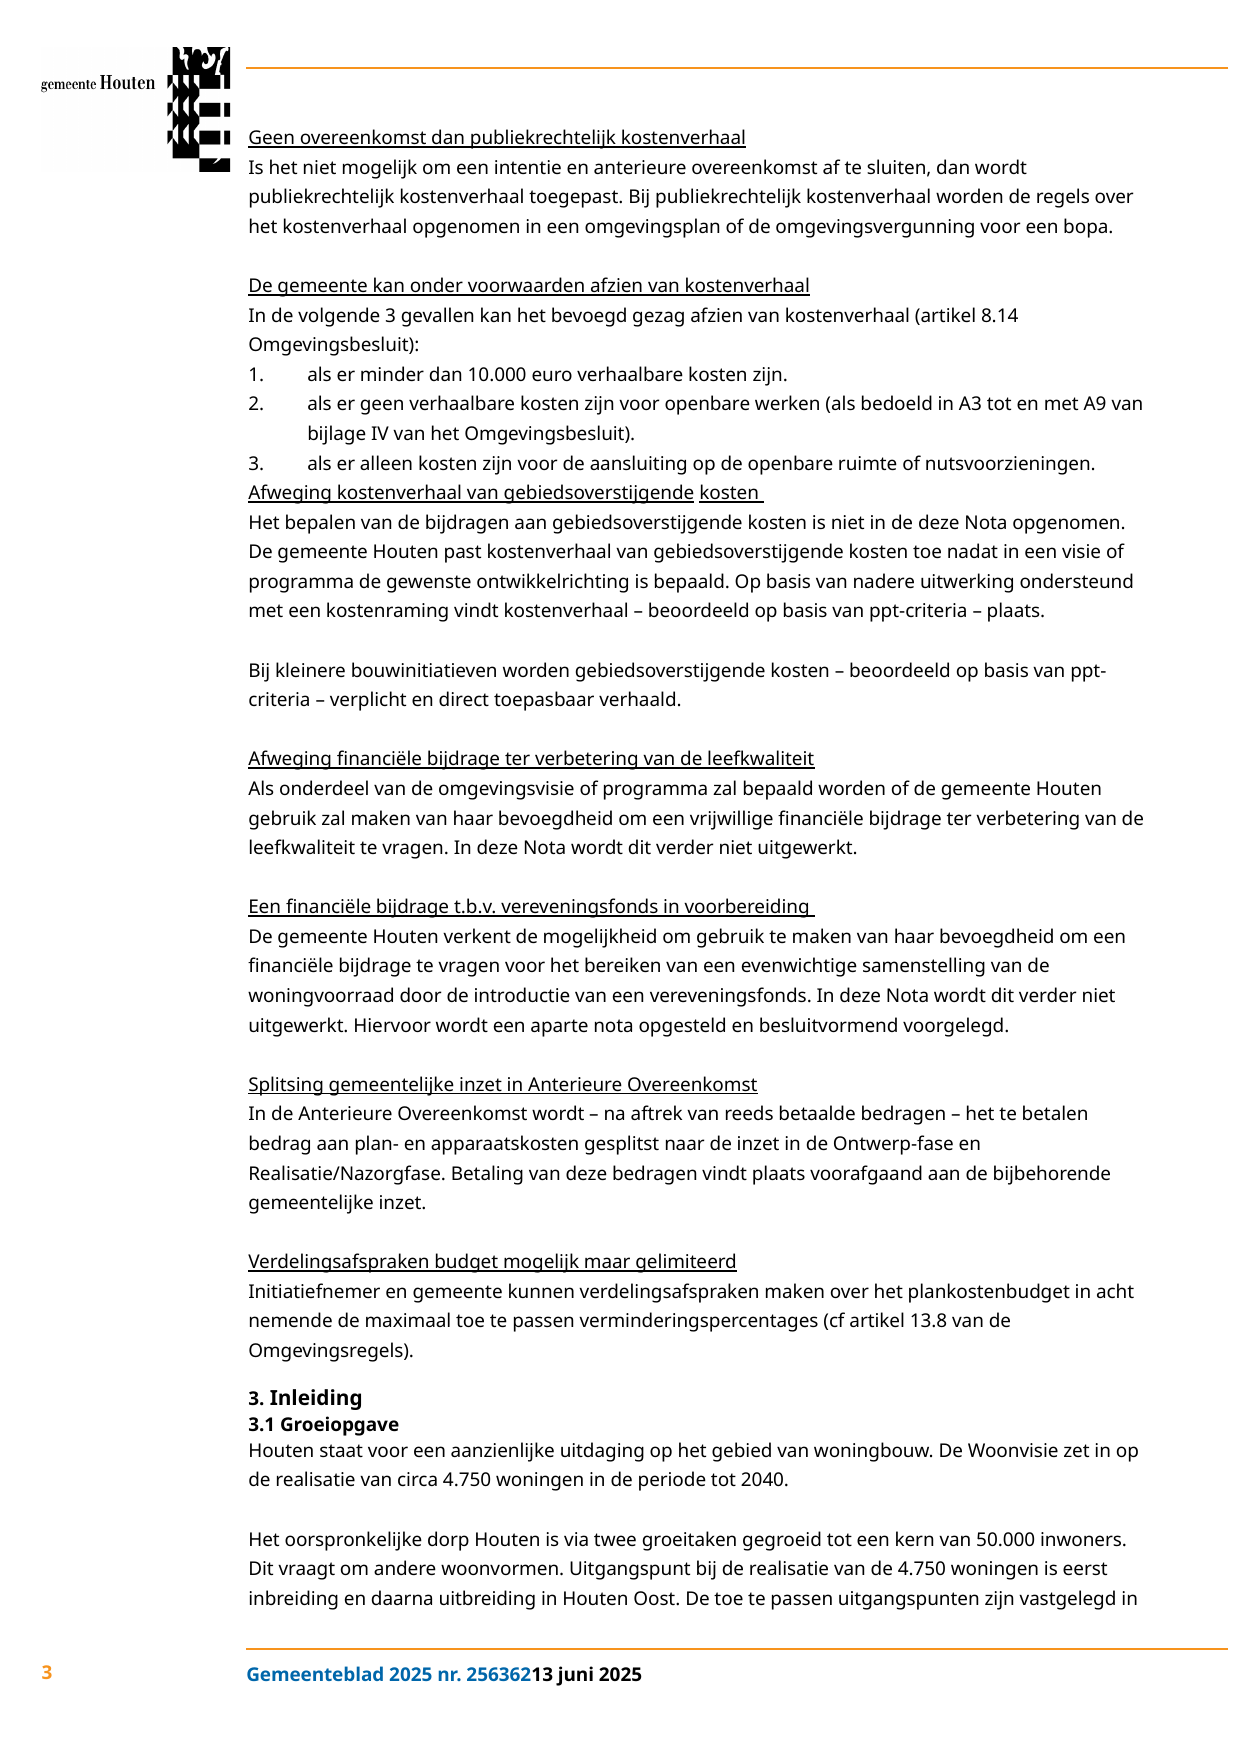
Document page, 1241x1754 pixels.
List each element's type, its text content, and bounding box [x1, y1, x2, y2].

text 3. Inleiding [248, 1383, 1152, 1411]
text Het bepalen van de bijdragen aan gebiedsoverstijgende kosten is niet in de deze Nota opgenomen. De gemeente Houten past kostenverhaal van gebiedsoverstijgende kosten toe nadat in een visie of programma de gewenste ontwikkelrichting is bepaald. Op basis van nadere uitwerking ondersteund met een kostenraming vindt kostenverhaal – beoordeeld op basis van ppt-criteria – plaats. [248, 509, 1152, 623]
text Houten staat voor een aanzienlijke uitdaging op het gebied van woningbouw. De Woonvisie zet in op de realisatie van circa 4.750 woningen in de periode tot 2040. [248, 1437, 1152, 1492]
text Is het niet mogelijk om een intentie en anterieure overeenkomst af te sluiten, dan wordt publiekrechtelijk kostenverhaal toegepast. Bij publiekrechtelijk kostenverhaal worden de regels over het kostenverhaal opgenomen in een omgevingsplan of de omgevingsvergunning voor een bopa. [248, 154, 1152, 239]
text De gemeente kan onder voorwaarden afzien van kostenverhaal [248, 272, 1152, 298]
text Verdelingsafspraken budget mogelijk maar gelimiteerd [248, 1248, 1152, 1274]
text In de Anterieure Overeenkomst wordt – na aftrek van reeds betaalde bedragen – het te betalen bedrag aan plan- en apparaatskosten gesplitst naar de inzet in de Ontwerp-fase en Realisatie/Nazorgfase. Betaling van deze bedragen vindt plaats voorafgaand aan de bijbehorende gemeentelijke inzet. [248, 1101, 1152, 1215]
list als er alleen kosten zijn voor de aansluiting op de openbare ruimte of nutsvoorzieningen. [248, 450, 1152, 476]
text Splitsing gemeentelijke inzet in Anterieure Overeenkomst [248, 1071, 1152, 1097]
text Afweging financiële bijdrage ter verbetering van de leefkwaliteit [248, 746, 1152, 771]
picture [41, 47, 231, 172]
text In de volgende 3 gevallen kan het bevoegd gezag afzien van kostenverhaal (artikel 8.14 Omgevingsbesluit): [248, 302, 1152, 357]
text Bij kleinere bouwinitiatieven worden gebiedsoverstijgende kosten – beoordeeld op basis van ppt-criteria – verplicht en direct toepasbaar verhaald. [248, 657, 1152, 712]
list als er geen verhaalbare kosten zijn voor openbare werken (als bedoeld in A3 tot en met A9 van bijlage IV van het Omgevingsbesluit). [248, 391, 1152, 446]
text De gemeente Houten verkent de mogelijkheid om gebruik te maken van haar bevoegdheid om een financiële bijdrage te vragen voor het bereiken van een evenwichtige samenstelling van de woningvoorraad door de introductie van een vereveningsfonds. In deze Nota wordt dit verder niet uitgewerkt. Hiervoor wordt een aparte nota opgesteld en besluitvormend voorgelegd. [248, 923, 1152, 1038]
text Een financiële bijdrage t.b.v. vereveningsfonds in voorbereiding [248, 893, 1152, 919]
text Het oorspronkelijke dorp Houten is via twee groeitaken gegroeid tot een kern van 50.000 inwoners. Dit vraagt om andere woonvormen. Uitgangspunt bij de realisatie van de 4.750 woningen is eerst inbreiding en daarna uitbreiding in Houten Oost. De toe te passen uitgangspunten zijn vastgelegd in [248, 1526, 1152, 1611]
list als er minder dan 10.000 euro verhaalbare kosten zijn. [248, 361, 1152, 387]
text Geen overeenkomst dan publiekrechtelijk kostenverhaal [248, 124, 1152, 150]
text Afweging kostenverhaal van gebiedsoverstijgende kosten [248, 479, 1152, 505]
text 3.1 Groeiopgave [248, 1411, 1152, 1437]
text Als onderdeel van de omgevingsvisie of programma zal bepaald worden of de gemeente Houten gebruik zal maken van haar bevoegdheid om een vrijwillige financiële bijdrage ter verbetering van de leefkwaliteit te vragen. In deze Nota wordt dit verder niet uitgewerkt. [248, 775, 1152, 860]
text Initiatiefnemer en gemeente kunnen verdelingsafspraken maken over het plankostenbudget in acht nemende de maximaal toe te passen verminderingspercentages (cf artikel 13.8 van de Omgevingsregels). [248, 1278, 1152, 1363]
